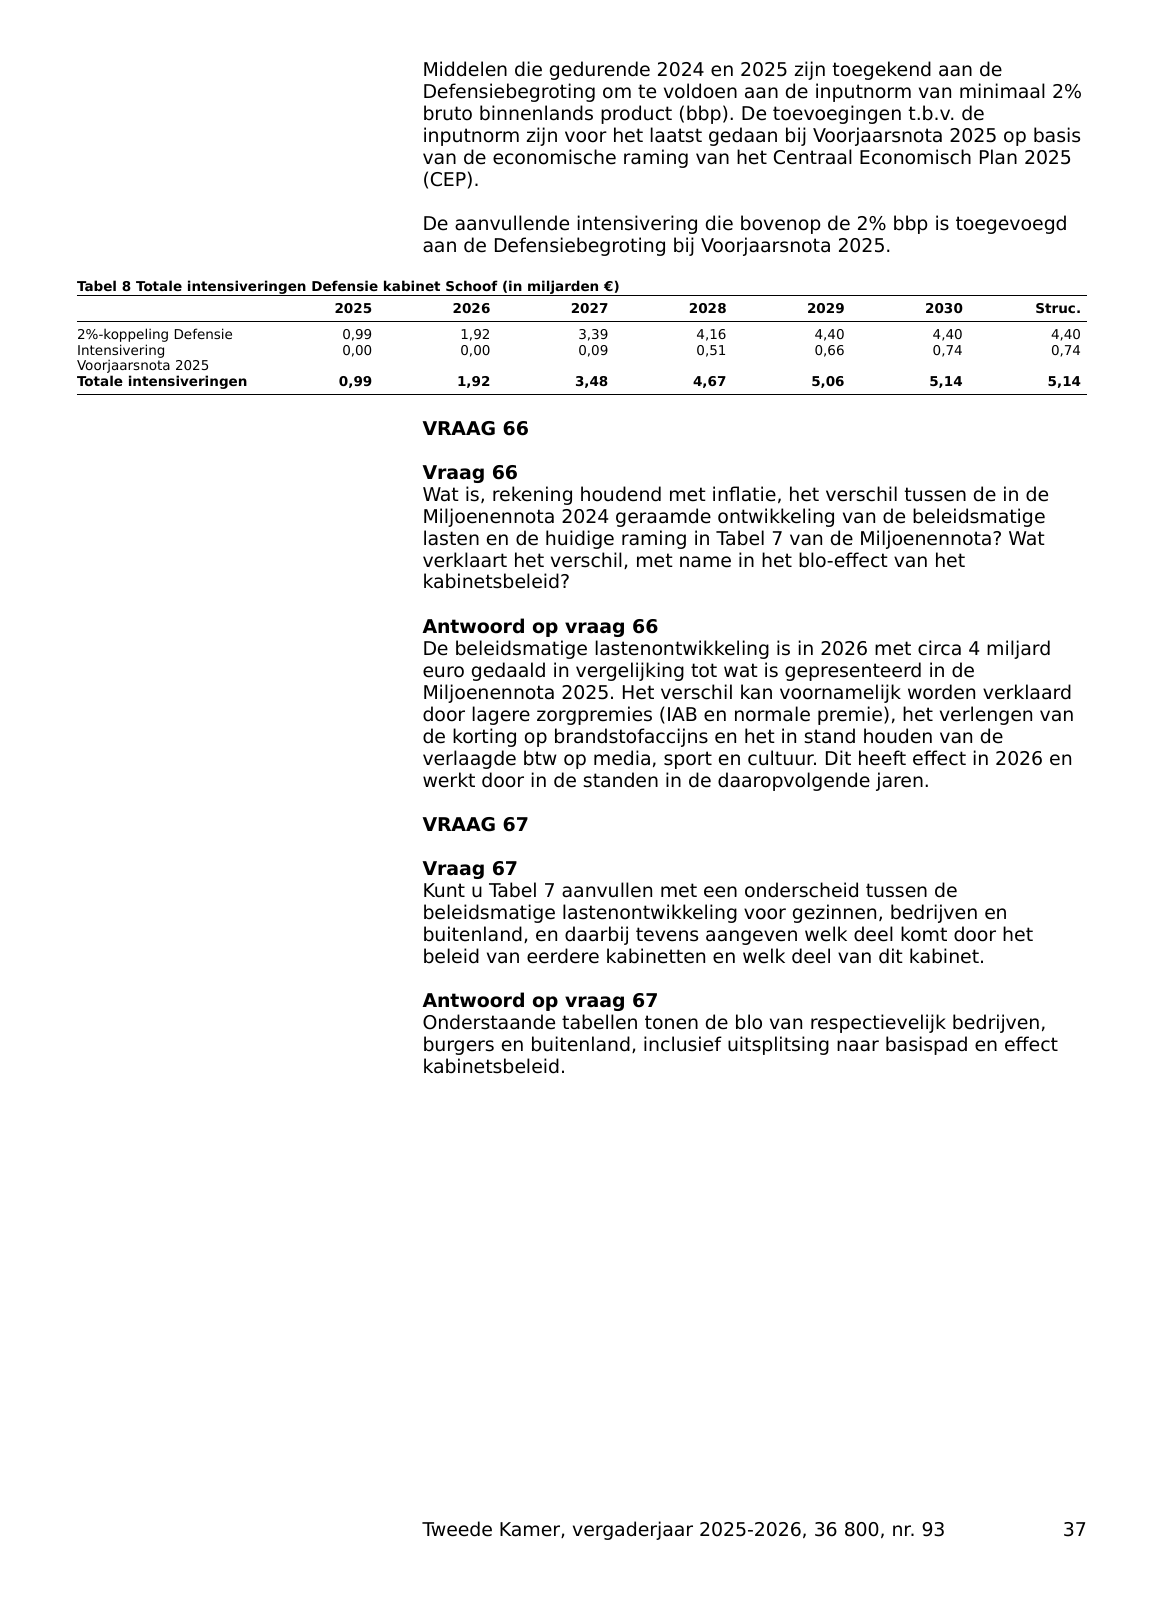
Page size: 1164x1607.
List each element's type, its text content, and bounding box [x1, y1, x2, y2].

text De aanvullende intensivering die bovenop de 2% bbp is toegevoegd aan de Defensiebegroting bij Voorjaarsnota 2025. [422, 213, 1087, 257]
table_cell 4,16 [614, 322, 732, 342]
table_cell Struc. [969, 296, 1087, 321]
table_cell 1,92 [378, 374, 496, 394]
table_cell 2%-koppeling Defensie [77, 322, 260, 342]
table_cell 5,14 [969, 374, 1087, 394]
subtitle VRAAG 67 [422, 814, 1087, 836]
table_cell 2029 [732, 296, 850, 321]
text Kunt u Tabel 7 aanvullen met een onderscheid tussen de beleidsmatige lastenontwikkeling voor gezinnen, bedrijven en buitenland, en daarbij tevens aangeven welk deel komt door het beleid van eerdere kabinetten en welk deel van dit kabinet. [422, 880, 1087, 968]
text Onderstaande tabellen tonen de blo van respectievelijk bedrijven, burgers en buitenland, inclusief uitsplitsing naar basispad en effect kabinetsbeleid. [422, 1012, 1087, 1078]
text De beleidsmatige lastenontwikkeling is in 2026 met circa 4 miljard euro gedaald in vergelijking tot wat is gepresenteerd in de Miljoenennota 2025. Het verschil kan voornamelijk worden verklaard door lagere zorgpremies (IAB en normale premie), het verlengen van de korting op brandstofaccijns en het in stand houden van de verlaagde btw op media, sport en cultuur. Dit heeft effect in 2026 en werkt door in de standen in de daaropvolgende jaren. [422, 638, 1087, 791]
table_cell 5,06 [732, 374, 850, 394]
table_cell 4,67 [614, 374, 732, 394]
table_cell 0,74 [969, 342, 1087, 374]
table_cell 2025 [260, 296, 378, 321]
text Vraag 66 [422, 462, 1087, 483]
table_cell 5,14 [850, 374, 968, 394]
text Vraag 67 [422, 858, 1087, 880]
table_cell 0,66 [732, 342, 850, 374]
table_cell Intensivering Voorjaarsnota 2025 [77, 342, 260, 374]
table_cell 2028 [614, 296, 732, 321]
table_cell 3,48 [496, 374, 614, 394]
text Antwoord op vraag 67 [422, 990, 1087, 1012]
table_cell 4,40 [850, 322, 968, 342]
table_cell 0,00 [378, 342, 496, 374]
text Middelen die gedurende 2024 en 2025 zijn toegekend aan de Defensiebegroting om te voldoen aan de inputnorm van minimaal 2% bruto binnenlands product (bbp). De toevoegingen t.b.v. de inputnorm zijn voor het laatst gedaan bij Voorjaarsnota 2025 op basis van de economische raming van het Centraal Economisch Plan 2025 (CEP). [422, 59, 1087, 191]
table_cell Totale intensiveringen [77, 374, 260, 394]
text Wat is, rekening houdend met inflatie, het verschil tussen de in de Miljoenennota 2024 geraamde ontwikkeling van de beleidsmatige lasten en de huidige raming in Tabel 7 van de Miljoenennota? Wat verklaart het verschil, met name in het blo-effect van het kabinetsbeleid? [422, 483, 1087, 593]
subtitle VRAAG 66 [422, 417, 1087, 439]
table_cell [77, 296, 260, 321]
table_cell 3,39 [496, 322, 614, 342]
table_cell 0,00 [260, 342, 378, 374]
table_cell 0,09 [496, 342, 614, 374]
table_cell 2030 [850, 296, 968, 321]
table_cell 2026 [378, 296, 496, 321]
table_cell 0,74 [850, 342, 968, 374]
table_cell 0,99 [260, 322, 378, 342]
text Antwoord op vraag 66 [422, 616, 1087, 638]
table_cell 0,51 [614, 342, 732, 374]
table_cell 2027 [496, 296, 614, 321]
table_cell 4,40 [969, 322, 1087, 342]
table_cell 4,40 [732, 322, 850, 342]
table_cell 0,99 [260, 374, 378, 394]
table_cell 1,92 [378, 322, 496, 342]
table_header Tabel 8 Totale intensiveringen Defensie kabinet Schoof (in miljarden €) [77, 279, 1087, 295]
